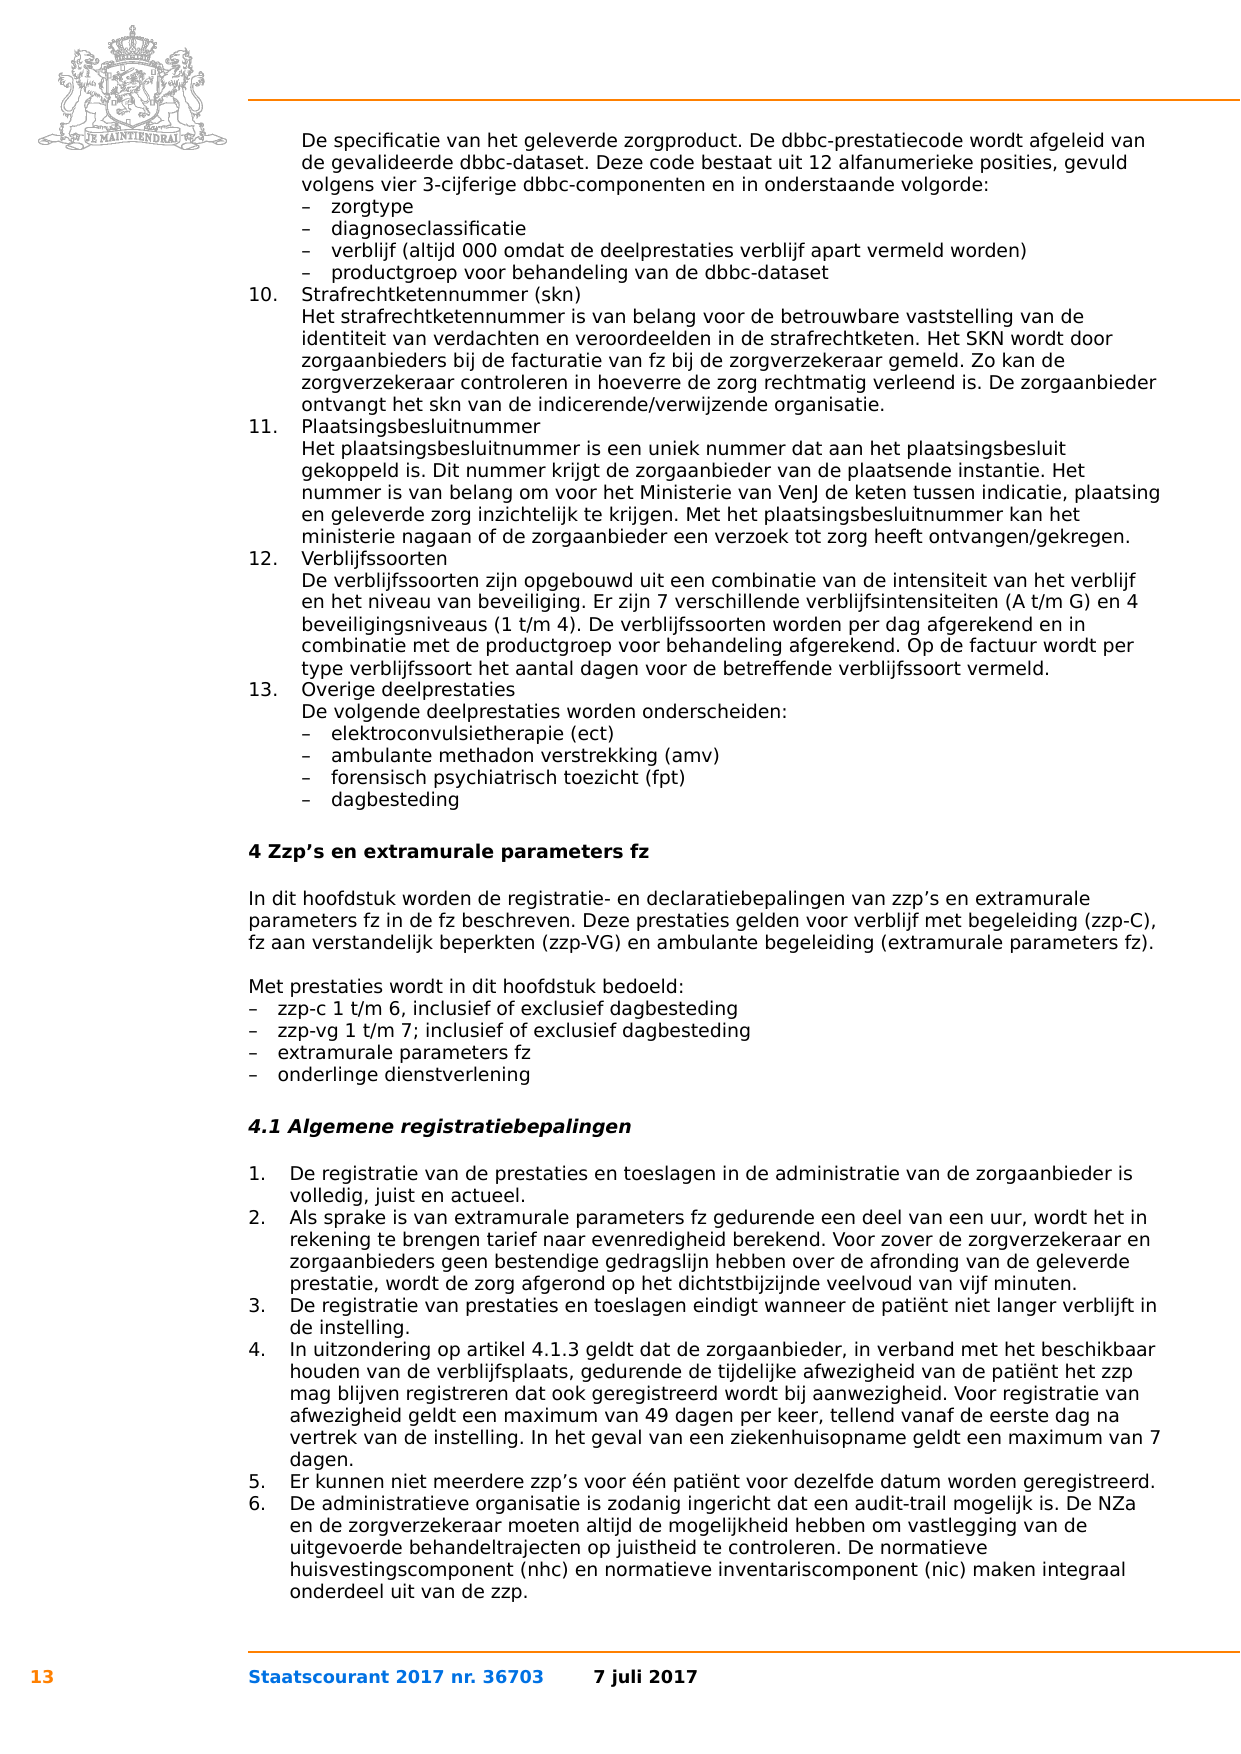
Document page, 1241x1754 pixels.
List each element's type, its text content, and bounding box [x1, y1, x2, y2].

text 13. Overige deelprestaties [248, 679, 1163, 701]
text – dagbesteding [301, 789, 1163, 811]
text De verblijfssoorten zijn opgebouwd uit een combinatie van de intensiteit van het verblijf en het niveau van beveiliging. Er zijn 7 verschillende verblijfsintensiteiten (A t/m G) en 4 beveiligingsniveaus (1 t/m 4). De verblijfssoorten worden per dag afgerekend en in combinatie met de productgroep voor behandeling afgerekend. Op de factuur wordt per type verblijfssoort het aantal dagen voor de betreffende verblijfssoort vermeld. [301, 569, 1163, 679]
text – elektroconvulsietherapie (ect) [301, 723, 1163, 745]
text Het plaatsingsbesluitnummer is een uniek nummer dat aan het plaatsingsbesluit gekoppeld is. Dit nummer krijgt de zorgaanbieder van de plaatsende instantie. Het nummer is van belang om voor het Ministerie van VenJ de keten tussen indicatie, plaatsing en geleverde zorg inzichtelijk te krijgen. Met het plaatsingsbesluitnummer kan het ministerie nagaan of de zorgaanbieder een verzoek tot zorg heeft ontvangen/gekregen. [301, 438, 1163, 547]
text – verblijf (altijd 000 omdat de deelprestaties verblijf apart vermeld worden) [301, 240, 1163, 262]
text Het strafrechtketennummer is van belang voor de betrouwbare vaststelling van de identiteit van verdachten en veroordeelden in de strafrechtketen. Het SKN wordt door zorgaanbieders bij de facturatie van fz bij de zorgverzekeraar gemeld. Zo kan de zorgverzekeraar controleren in hoeverre de zorg rechtmatig verleend is. De zorgaanbieder ontvangt het skn van de indicerende/verwijzende organisatie. [301, 306, 1163, 416]
text 10. Strafrechtketennummer (skn) [248, 284, 1163, 306]
text 3. De registratie van prestaties en toeslagen eindigt wanneer de patiënt niet langer verblijft in de instelling. [248, 1295, 1163, 1339]
text – zzp-vg 1 t/m 7; inclusief of exclusief dagbesteding [248, 1020, 1163, 1042]
text 12. Verblijfssoorten [248, 547, 1163, 569]
picture [38, 25, 227, 150]
text – diagnoseclassificatie [301, 218, 1163, 240]
text 11. Plaatsingsbesluitnummer [248, 416, 1163, 438]
text In dit hoofdstuk worden de registratie- en declaratiebepalingen van zzp’s en extramurale parameters fz in de fz beschreven. Deze prestaties gelden voor verblijf met begeleiding (zzp-C), fz aan verstandelijk beperkten (zzp-VG) en ambulante begeleiding (extramurale parameters fz). [248, 888, 1163, 954]
text De volgende deelprestaties worden onderscheiden: [301, 701, 1163, 723]
text – forensisch psychiatrisch toezicht (fpt) [301, 767, 1163, 789]
text – productgroep voor behandeling van de dbbc-dataset [301, 262, 1163, 284]
text Met prestaties wordt in dit hoofdstuk bedoeld: [248, 976, 1163, 998]
subtitle 4.1 Algemene registratiebepalingen [248, 1116, 1163, 1138]
text 5. Er kunnen niet meerdere zzp’s voor één patiënt voor dezelfde datum worden geregistreerd. [248, 1471, 1163, 1493]
text – ambulante methadon verstrekking (amv) [301, 745, 1163, 767]
text 6. De administratieve organisatie is zodanig ingericht dat een audit-trail mogelijk is. De NZa en de zorgverzekeraar moeten altijd de mogelijkheid hebben om vastlegging van de uitgevoerde behandeltrajecten op juistheid te controleren. De normatieve huisvestingscomponent (nhc) en normatieve inventariscomponent (nic) maken integraal onderdeel uit van de zzp. [248, 1493, 1163, 1602]
text – extramurale parameters fz [248, 1042, 1163, 1064]
text – onderlinge dienstverlening [248, 1064, 1163, 1086]
text 1. De registratie van de prestaties en toeslagen in de administratie van de zorgaanbieder is volledig, juist en actueel. [248, 1163, 1163, 1207]
text – zzp-c 1 t/m 6, inclusief of exclusief dagbesteding [248, 998, 1163, 1020]
subtitle 4 Zzp’s en extramurale parameters fz [248, 841, 1163, 863]
text 2. Als sprake is van extramurale parameters fz gedurende een deel van een uur, wordt het in rekening te brengen tarief naar evenredigheid berekend. Voor zover de zorgverzekeraar en zorgaanbieders geen bestendige gedragslijn hebben over de afronding van de geleverde prestatie, wordt de zorg afgerond op het dichtstbijzijnde veelvoud van vijf minuten. [248, 1207, 1163, 1295]
text 4. In uitzondering op artikel 4.1.3 geldt dat de zorgaanbieder, in verband met het beschikbaar houden van de verblijfsplaats, gedurende de tijdelijke afwezigheid van de patiënt het zzp mag blijven registreren dat ook geregistreerd wordt bij aanwezigheid. Voor registratie van afwezigheid geldt een maximum van 49 dagen per keer, tellend vanaf de eerste dag na vertrek van de instelling. In het geval van een ziekenhuisopname geldt een maximum van 7 dagen. [248, 1339, 1163, 1471]
text – zorgtype [301, 196, 1163, 218]
text De specificatie van het geleverde zorgproduct. De dbbc-prestatiecode wordt afgeleid van de gevalideerde dbbc-dataset. Deze code bestaat uit 12 alfanumerieke posities, gevuld volgens vier 3-cijferige dbbc-componenten en in onderstaande volgorde: [301, 130, 1163, 196]
